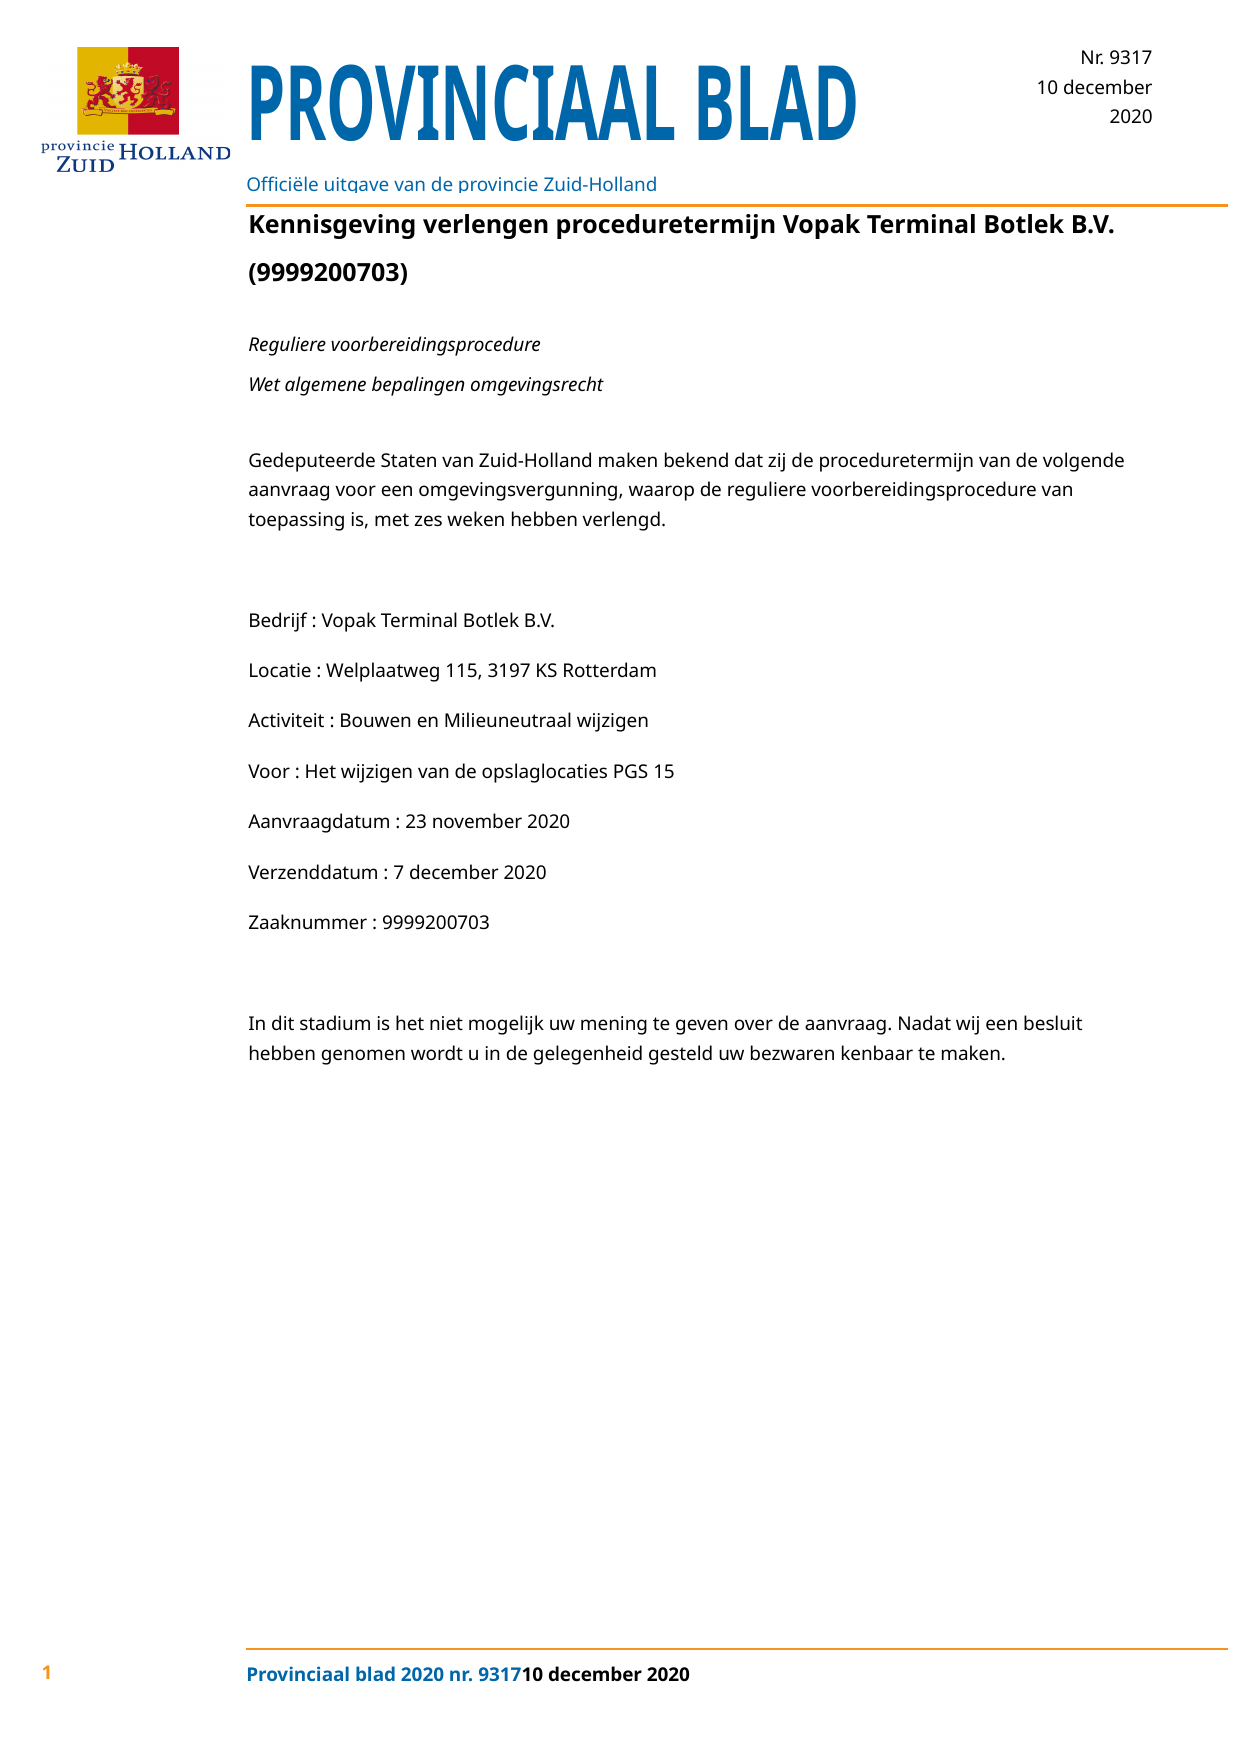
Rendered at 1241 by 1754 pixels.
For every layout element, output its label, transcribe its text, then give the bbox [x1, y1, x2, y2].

text Aanvraagdatum : 23 november 2020 [248, 808, 1152, 834]
text Verzenddatum : 7 december 2020 [248, 859, 1152, 885]
text Bedrijf : Vopak Terminal Botlek B.V. [248, 607, 1152, 633]
text Locatie : Welplaatweg 115, 3197 KS Rotterdam [248, 657, 1152, 683]
text Reguliere voorbereidingsprocedure [248, 331, 1152, 357]
text In dit stadium is het niet mogelijk uw mening te geven over de aanvraag. Nadat wij een besluit hebben genomen wordt u in de gelegenheid gesteld uw bezwaren kenbaar te maken. [248, 1010, 1152, 1066]
text Activiteit : Bouwen en Milieuneutraal wijzigen [248, 708, 1152, 733]
text Wet algemene bepalingen omgevingsrecht [248, 371, 1152, 396]
text Zaaknummer : 9999200703 [248, 909, 1152, 935]
text Gedeputeerde Staten van Zuid-Holland maken bekend dat zij de proceduretermijn van de volgende aanvraag voor een omgevingsvergunning, waarop de reguliere voorbereidingsprocedure van toepassing is, met zes weken hebben verlengd. [248, 447, 1152, 532]
text Voor : Het wijzigen van de opslaglocaties PGS 15 [248, 758, 1152, 784]
text Kennisgeving verlengen proceduretermijn Vopak Terminal Botlek B.V. (9999200703) [248, 207, 1152, 288]
picture [41, 47, 231, 172]
